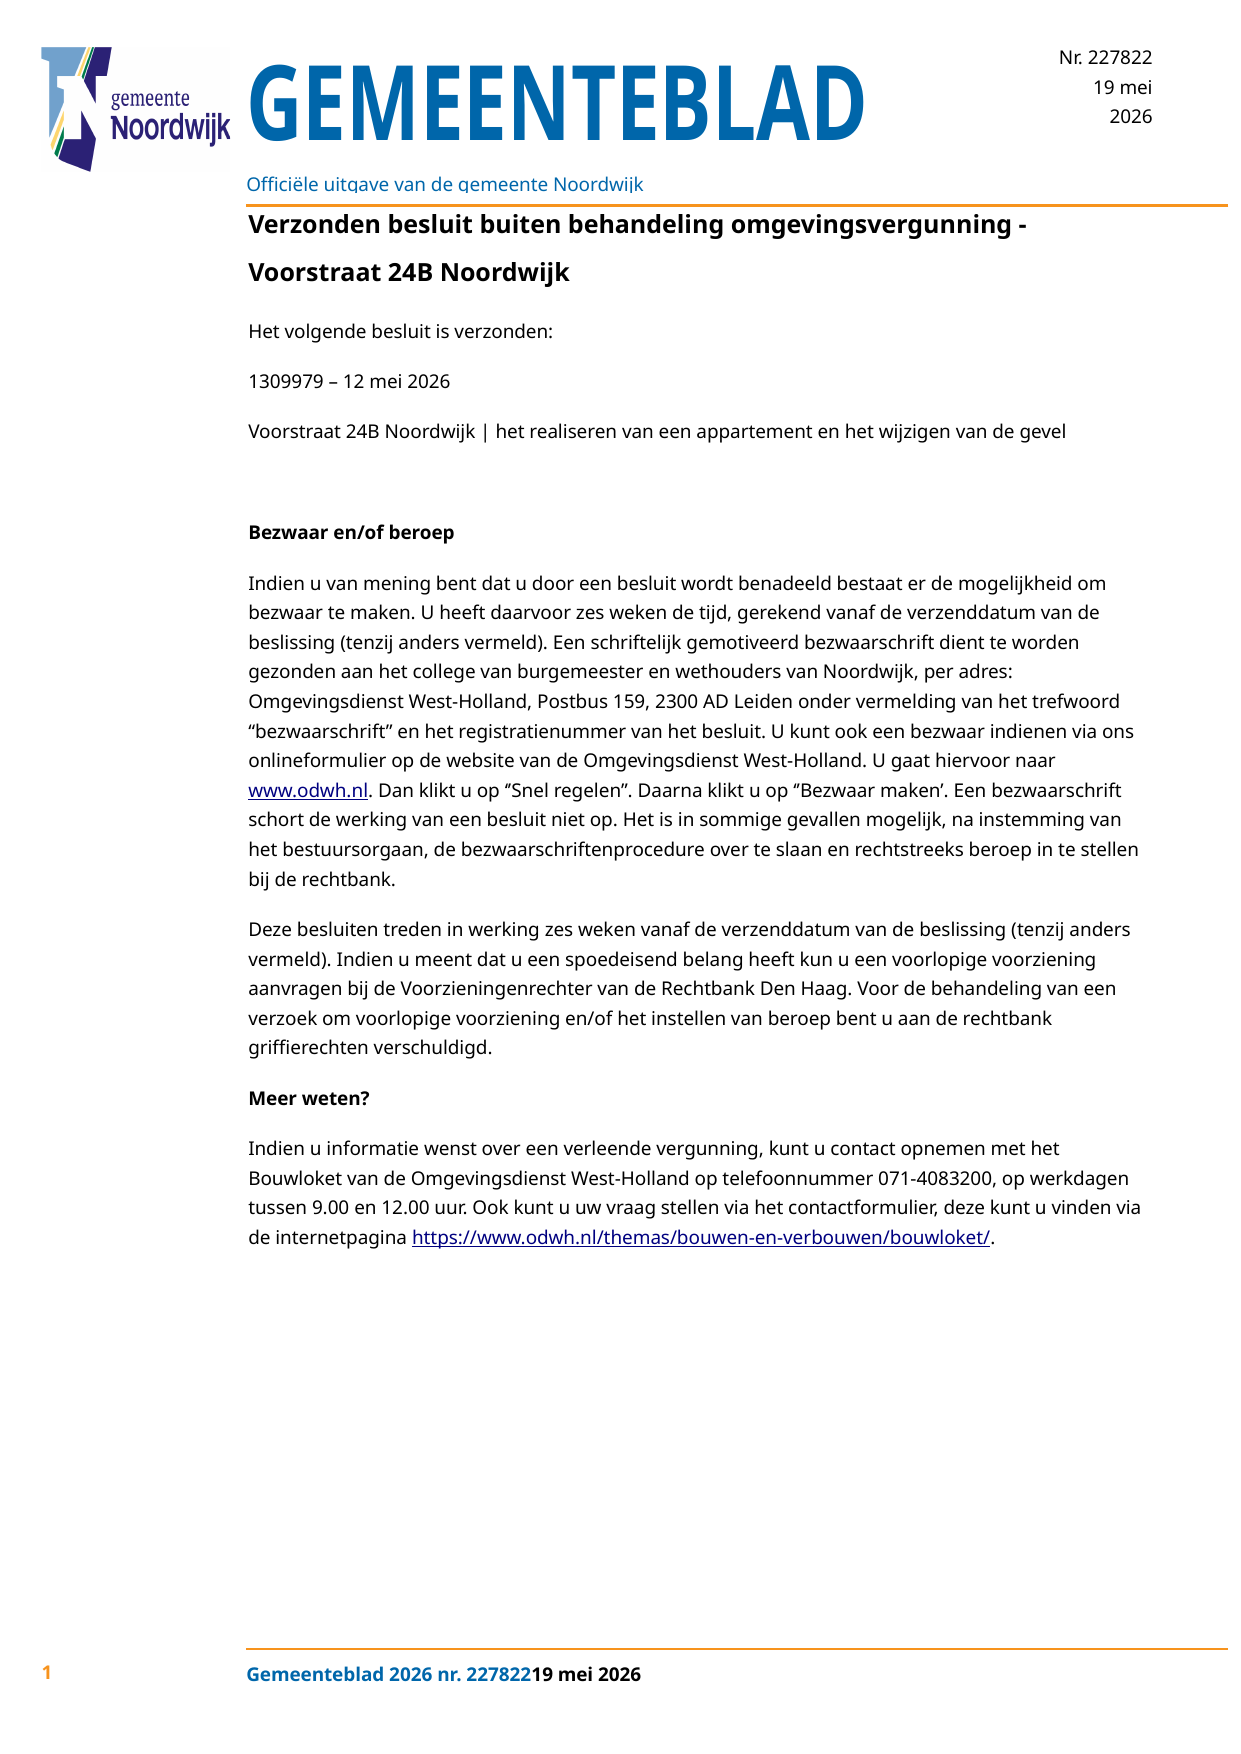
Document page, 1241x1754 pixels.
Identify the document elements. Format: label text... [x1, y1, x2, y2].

text Bezwaar en/of beroep [248, 519, 1152, 545]
text Het volgende besluit is verzonden: [248, 318, 1152, 344]
text 1309979 – 12 mei 2026 [248, 368, 1152, 394]
text Voorstraat 24B Noordwijk | het realiseren van een appartement en het wijzigen van de gevel [248, 419, 1152, 444]
picture [41, 47, 231, 172]
text Deze besluiten treden in werking zes weken vanaf de verzenddatum van de beslissing (tenzij anders vermeld). Indien u meent dat u een spoedeisend belang heeft kun u een voorlopige voorziening aanvragen bij de Voorzieningenrechter van de Rechtbank Den Haag. Voor de behandeling van een verzoek om voorlopige voorziening en/of het instellen van beroep bent u aan de rechtbank griffierechten verschuldigd. [248, 916, 1152, 1060]
text Meer weten? [248, 1085, 1152, 1111]
text Verzonden besluit buiten behandeling omgevingsvergunning - Voorstraat 24B Noordwijk [248, 207, 1152, 288]
text Indien u van mening bent dat u door een besluit wordt benadeeld bestaat er de mogelijkheid om bezwaar te maken. U heeft daarvoor zes weken de tijd, gerekend vanaf de verzenddatum van de beslissing (tenzij anders vermeld). Een schriftelijk gemotiveerd bezwaarschrift dient te worden gezonden aan het college van burgemeester en wethouders van Noordwijk, per adres: Omgevingsdienst West-Holland, Postbus 159, 2300 AD Leiden onder vermelding van het trefwoord “bezwaarschrift” en het registratienummer van het besluit. U kunt ook een bezwaar indienen via ons onlineformulier op de website van de Omgevingsdienst West-Holland. U gaat hiervoor naar www.odwh.nl. Dan klikt u op ‘’Snel regelen”. Daarna klikt u op ‘’Bezwaar maken’. Een bezwaarschrift schort de werking van een besluit niet op. Het is in sommige gevallen mogelijk, na instemming van het bestuursorgaan, de bezwaarschriftenprocedure over te slaan en rechtstreeks beroep in te stellen bij de rechtbank. [248, 570, 1152, 892]
text Indien u informatie wenst over een verleende vergunning, kunt u contact opnemen met het Bouwloket van de Omgevingsdienst West-Holland op telefoonnummer 071-4083200, op werkdagen tussen 9.00 en 12.00 uur. Ook kunt u uw vraag stellen via het contactformulier, deze kunt u vinden via de internetpagina https://www.odwh.nl/themas/bouwen-en-verbouwen/bouwloket/. [248, 1135, 1152, 1250]
